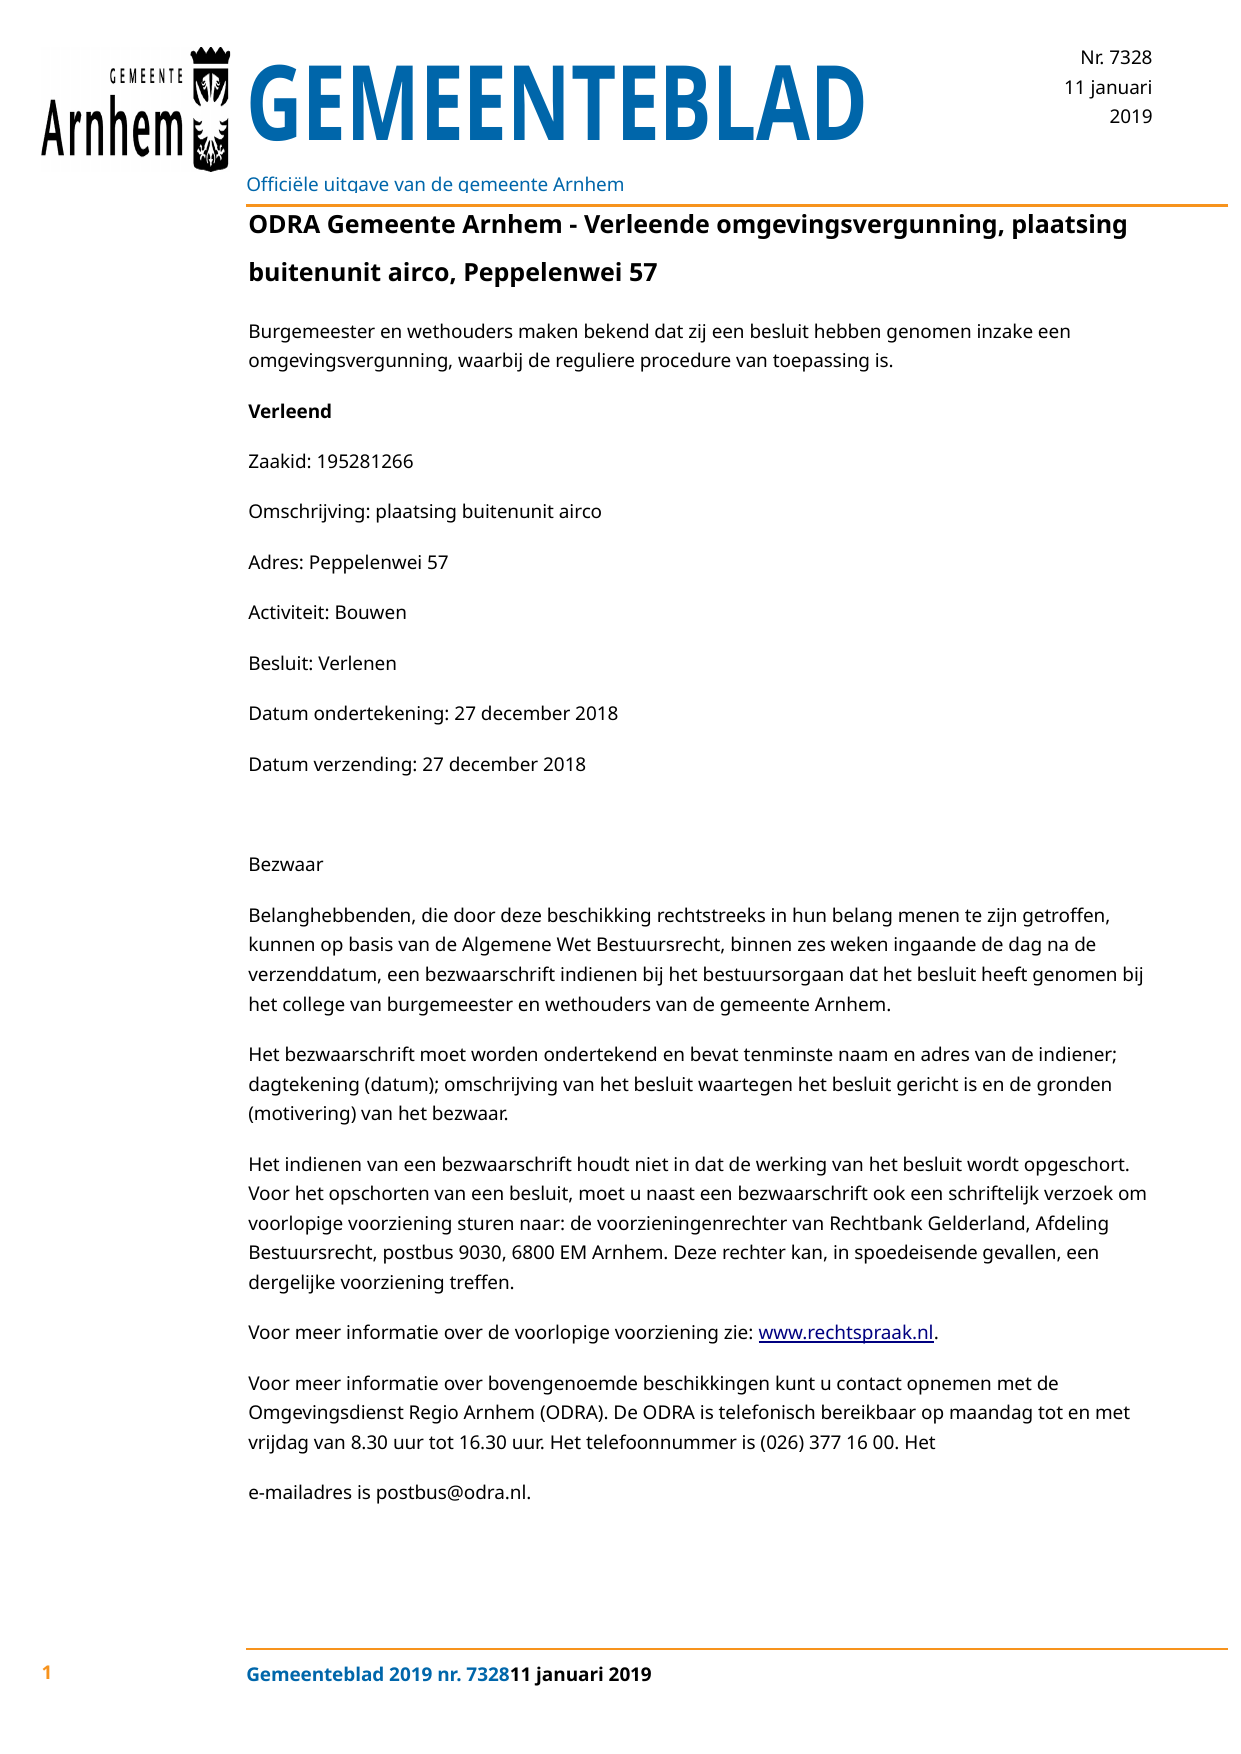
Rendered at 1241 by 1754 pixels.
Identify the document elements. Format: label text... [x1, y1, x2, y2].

text ODRA Gemeente Arnhem - Verleende omgevingsvergunning, plaatsing buitenunit airco, Peppelenwei 57 [248, 207, 1152, 288]
text Verleend [248, 398, 1152, 424]
text e-mailadres is postbus@odra.nl. [248, 1479, 1152, 1505]
text Besluit: Verlenen [248, 650, 1152, 676]
text Het bezwaarschrift moet worden ondertekend en bevat tenminste naam en adres van de indiener; dagtekening (datum); omschrijving van het besluit waartegen het besluit gericht is en de gronden (motivering) van het bezwaar. [248, 1041, 1152, 1126]
text Voor meer informatie over bovengenoemde beschikkingen kunt u contact opnemen met de Omgevingsdienst Regio Arnhem (ODRA). De ODRA is telefonisch bereikbaar op maandag tot en met vrijdag van 8.30 uur tot 16.30 uur. Het telefoonnummer is (026) 377 16 00. Het [248, 1370, 1152, 1455]
text Belanghebbenden, die door deze beschikking rechtstreeks in hun belang menen te zijn getroffen, kunnen op basis van de Algemene Wet Bestuursrecht, binnen zes weken ingaande de dag na de verzenddatum, een bezwaarschrift indienen bij het bestuursorgaan dat het besluit heeft genomen bij het college van burgemeester en wethouders van de gemeente Arnhem. [248, 902, 1152, 1017]
text Bezwaar [248, 852, 1152, 877]
text Datum verzending: 27 december 2018 [248, 751, 1152, 777]
text Datum ondertekening: 27 december 2018 [248, 700, 1152, 726]
text Burgemeester en wethouders maken bekend dat zij een besluit hebben genomen inzake een omgevingsvergunning, waarbij de reguliere procedure van toepassing is. [248, 318, 1152, 373]
text Voor meer informatie over de voorlopige voorziening zie: www.rechtspraak.nl. [248, 1319, 1152, 1345]
text Omschrijving: plaatsing buitenunit airco [248, 499, 1152, 524]
text Activiteit: Bouwen [248, 599, 1152, 625]
picture [41, 47, 231, 172]
text Zaakid: 195281266 [248, 448, 1152, 474]
text Het indienen van een bezwaarschrift houdt niet in dat de werking van het besluit wordt opgeschort. Voor het opschorten van een besluit, moet u naast een bezwaarschrift ook een schriftelijk verzoek om voorlopige voorziening sturen naar: de voorzieningenrechter van Rechtbank Gelderland, Afdeling Bestuursrecht, postbus 9030, 6800 EM Arnhem. Deze rechter kan, in spoedeisende gevallen, een dergelijke voorziening treffen. [248, 1151, 1152, 1295]
text Adres: Peppelenwei 57 [248, 549, 1152, 575]
